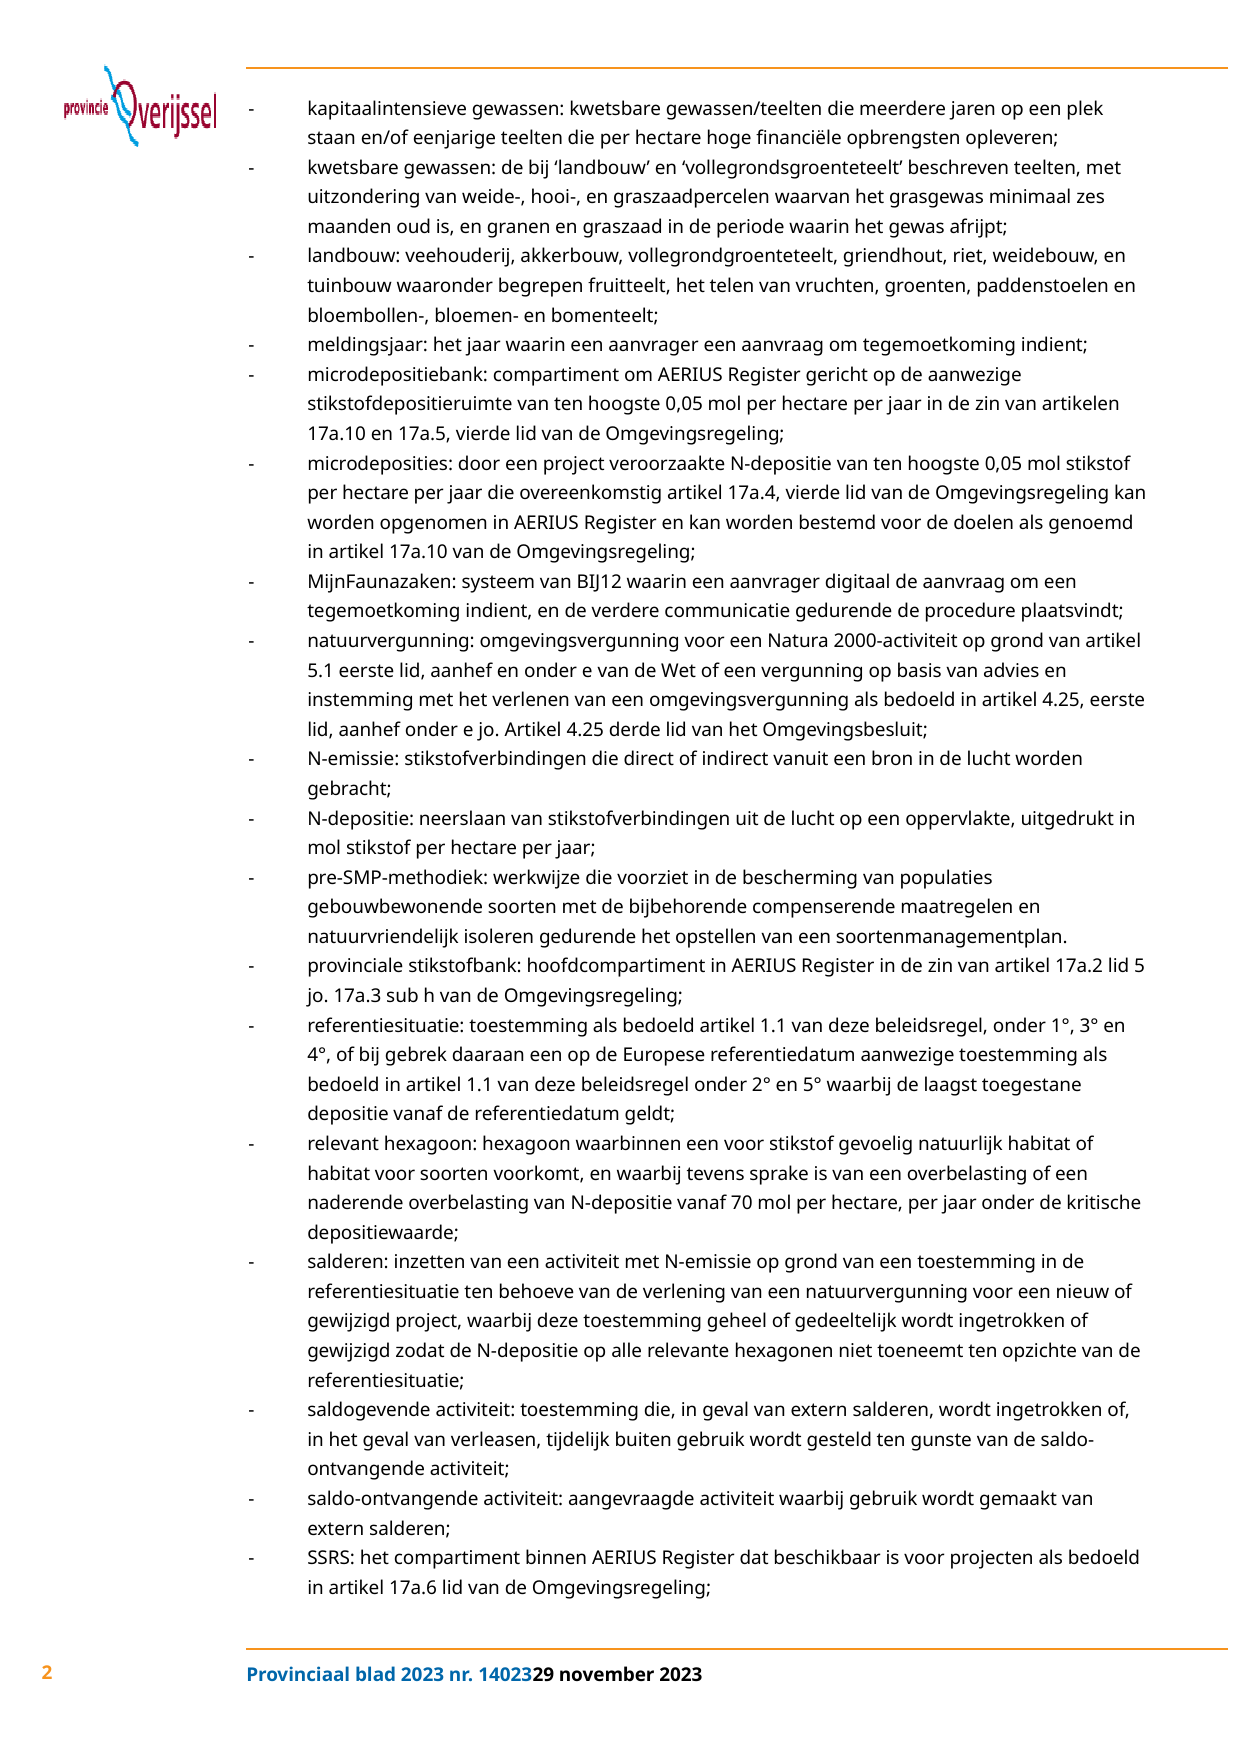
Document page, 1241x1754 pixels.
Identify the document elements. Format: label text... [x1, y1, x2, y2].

list provinciale stikstofbank: hoofdcompartiment in AERIUS Register in de zin van artikel 17a.2 lid 5 jo. 17a.3 sub h van de Omgevingsregeling; [248, 953, 1152, 1008]
list saldo-ontvangende activiteit: aangevraagde activiteit waarbij gebruik wordt gemaakt van extern salderen; [248, 1485, 1152, 1541]
list kwetsbare gewassen: de bij ‘landbouw’ en ‘vollegrondsgroenteteelt’ beschreven teelten, met uitzondering van weide-, hooi-, en graszaadpercelen waarvan het grasgewas minimaal zes maanden oud is, en granen en graszaad in de periode waarin het gewas afrijpt; [248, 154, 1152, 239]
list microdepositiebank: compartiment om AERIUS Register gericht op de aanwezige stikstofdepositieruimte van ten hoogste 0,05 mol per hectare per jaar in de zin van artikelen 17a.10 en 17a.5, vierde lid van de Omgevingsregeling; [248, 361, 1152, 446]
list landbouw: veehouderij, akkerbouw, vollegrondgroenteteelt, griendhout, riet, weidebouw, en tuinbouw waaronder begrepen fruitteelt, het telen van vruchten, groenten, paddenstoelen en bloembollen-, bloemen- en bomenteelt; [248, 243, 1152, 328]
list N-depositie: neerslaan van stikstofverbindingen uit de lucht op een oppervlakte, uitgedrukt in mol stikstof per hectare per jaar; [248, 805, 1152, 860]
picture [41, 47, 231, 172]
list MijnFaunazaken: systeem van BIJ12 waarin een aanvrager digitaal de aanvraag om een tegemoetkoming indient, en de verdere communicatie gedurende de procedure plaatsvindt; [248, 568, 1152, 623]
list natuurvergunning: omgevingsvergunning voor een Natura 2000-activiteit op grond van artikel 5.1 eerste lid, aanhef en onder e van de Wet of een vergunning op basis van advies en instemming met het verlenen van een omgevingsvergunning als bedoeld in artikel 4.25, eerste lid, aanhef onder e jo. Artikel 4.25 derde lid van het Omgevingsbesluit; [248, 627, 1152, 742]
list saldogevende activiteit: toestemming die, in geval van extern salderen, wordt ingetrokken of, in het geval van verleasen, tijdelijk buiten gebruik wordt gesteld ten gunste van de saldo-ontvangende activiteit; [248, 1396, 1152, 1481]
list meldingsjaar: het jaar waarin een aanvrager een aanvraag om tegemoetkoming indient; [248, 331, 1152, 357]
list referentiesituatie: toestemming als bedoeld artikel 1.1 van deze beleidsregel, onder 1°, 3° en 4°, of bij gebrek daaraan een op de Europese referentiedatum aanwezige toestemming als bedoeld in artikel 1.1 van deze beleidsregel onder 2° en 5° waarbij de laagst toegestane depositie vanaf de referentiedatum geldt; [248, 1012, 1152, 1126]
list SSRS: het compartiment binnen AERIUS Register dat beschikbaar is voor projecten als bedoeld in artikel 17a.6 lid van de Omgevingsregeling; [248, 1544, 1152, 1600]
list salderen: inzetten van een activiteit met N-emissie op grond van een toestemming in de referentiesituatie ten behoeve van de verlening van een natuurvergunning voor een nieuw of gewijzigd project, waarbij deze toestemming geheel of gedeeltelijk wordt ingetrokken of gewijzigd zodat de N-depositie op alle relevante hexagonen niet toeneemt ten opzichte van de referentiesituatie; [248, 1248, 1152, 1393]
list kapitaalintensieve gewassen: kwetsbare gewassen/teelten die meerdere jaren op een plek staan en/of eenjarige teelten die per hectare hoge financiële opbrengsten opleveren; [248, 95, 1152, 150]
list microdeposities: door een project veroorzaakte N-depositie van ten hoogste 0,05 mol stikstof per hectare per jaar die overeenkomstig artikel 17a.4, vierde lid van de Omgevingsregeling kan worden opgenomen in AERIUS Register en kan worden bestemd voor de doelen als genoemd in artikel 17a.10 van de Omgevingsregeling; [248, 450, 1152, 564]
list relevant hexagoon: hexagoon waarbinnen een voor stikstof gevoelig natuurlijk habitat of habitat voor soorten voorkomt, en waarbij tevens sprake is van een overbelasting of een naderende overbelasting van N-depositie vanaf 70 mol per hectare, per jaar onder de kritische depositiewaarde; [248, 1130, 1152, 1245]
list pre-SMP-methodiek: werkwijze die voorziet in de bescherming van populaties gebouwbewonende soorten met de bijbehorende compenserende maatregelen en natuurvriendelijk isoleren gedurende het opstellen van een soortenmanagementplan. [248, 864, 1152, 949]
list N-emissie: stikstofverbindingen die direct of indirect vanuit een bron in de lucht worden gebracht; [248, 746, 1152, 801]
